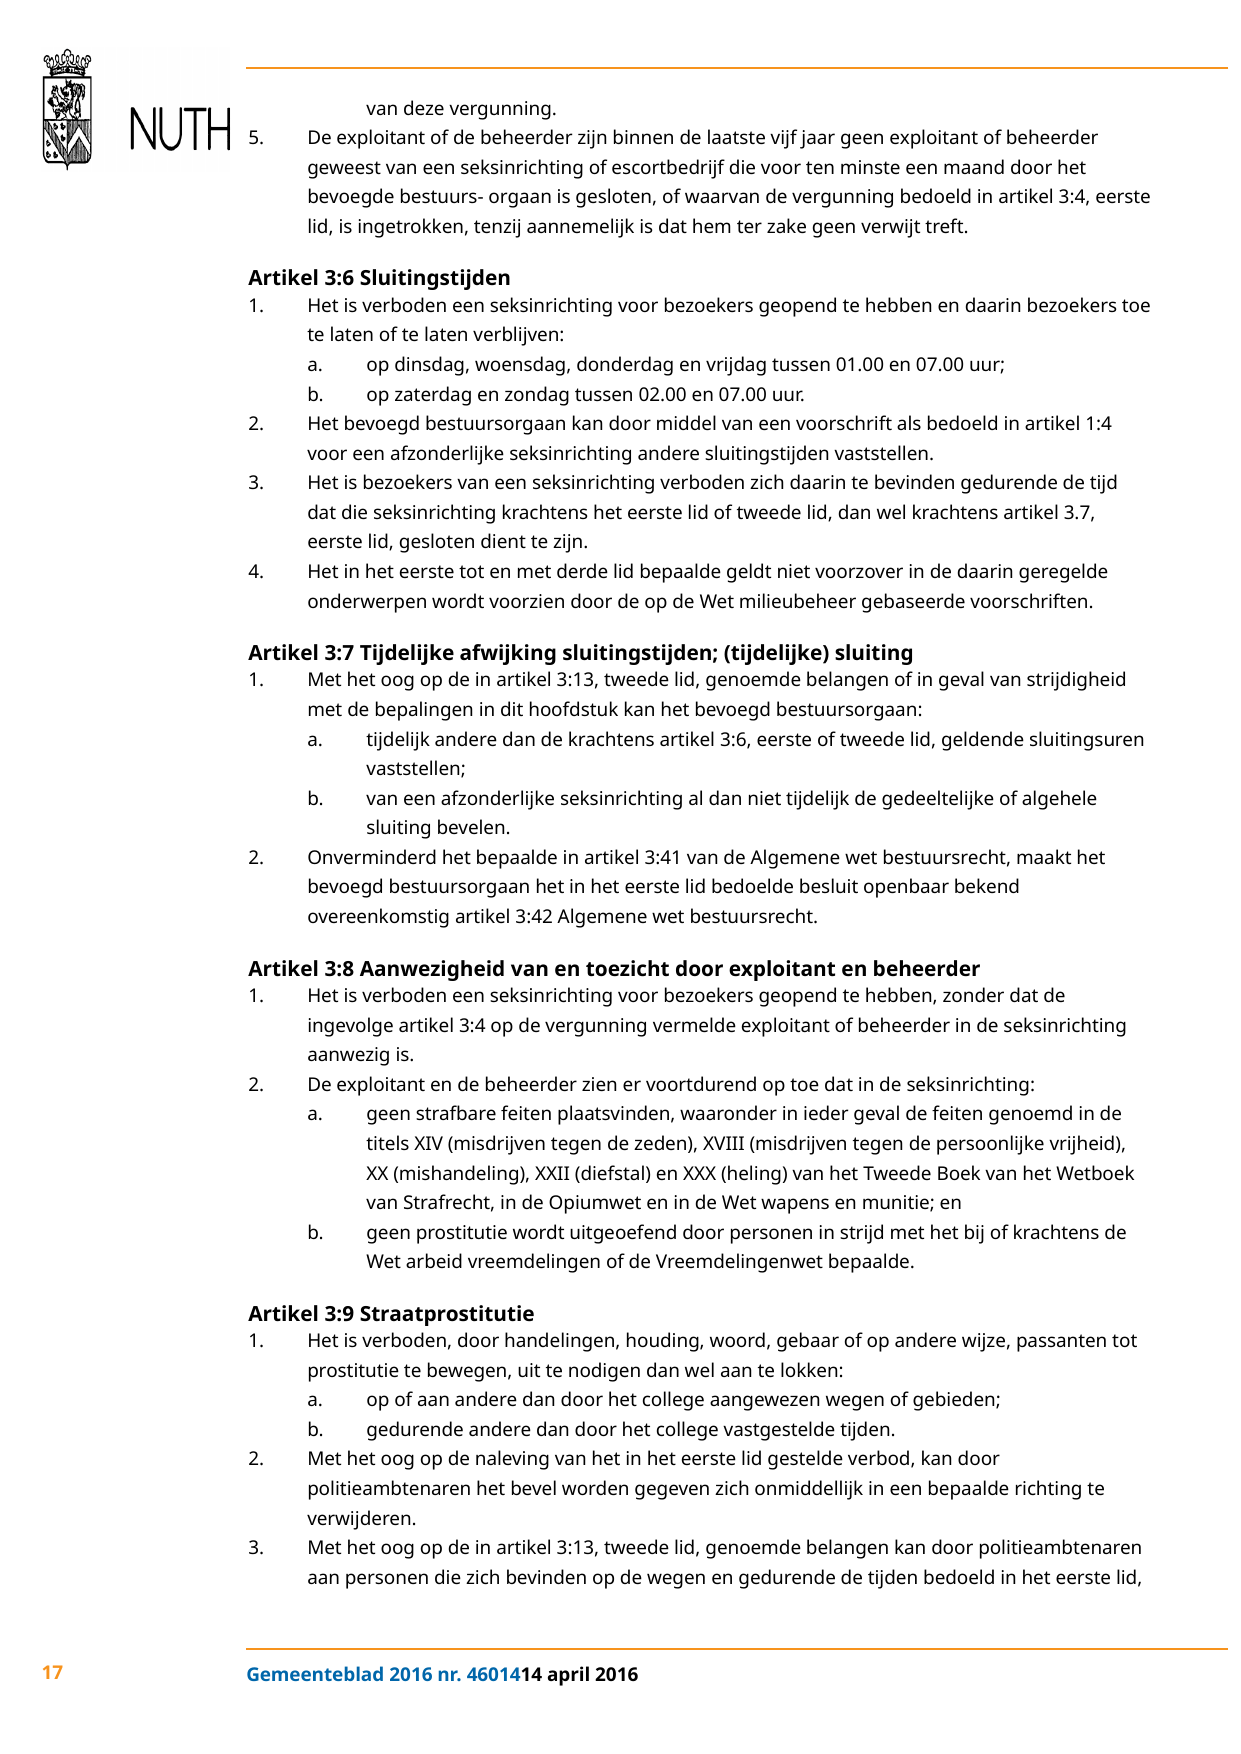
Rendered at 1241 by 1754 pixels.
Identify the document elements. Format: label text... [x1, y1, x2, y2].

list Het is verboden, door handelingen, houding, woord, gebaar of op andere wijze, passanten tot prostitutie te bewegen, uit te nodigen dan wel aan te lokken: [248, 1327, 1152, 1383]
list Onverminderd het bepaalde in artikel 3:41 van de Algemene wet bestuursrecht, maakt het bevoegd bestuursorgaan het in het eerste lid bedoelde besluit openbaar bekend overeenkomstig artikel 3:42 Algemene wet bestuursrecht. [248, 844, 1152, 929]
list Het is bezoekers van een seksinrichting verboden zich daarin te bevinden gedurende de tijd dat die seksinrichting krachtens het eerste lid of tweede lid, dan wel krachtens artikel 3.7, eerste lid, gesloten dient te zijn. [248, 469, 1152, 554]
list op of aan andere dan door het college aangewezen wegen of gebieden; [307, 1386, 1152, 1412]
list geen strafbare feiten plaatsvinden, waaronder in ieder geval de feiten genoemd in de titels XIV (misdrijven tegen de zeden), XVIII (misdrijven tegen de persoonlijke vrijheid), XX (mishandeling), XXII (diefstal) en XXX (heling) van het Tweede Boek van het Wetboek van Strafrecht, in de Opiumwet en in de Wet wapens en munitie; en [307, 1101, 1152, 1215]
picture [41, 47, 231, 172]
list Met het oog op de in artikel 3:13, tweede lid, genoemde belangen of in geval van strijdigheid met de bepalingen in dit hoofdstuk kan het bevoegd bestuursorgaan: [248, 667, 1152, 722]
list op zaterdag en zondag tussen 02.00 en 07.00 uur. [307, 381, 1152, 406]
list Het in het eerste tot en met derde lid bepaalde geldt niet voorzover in de daarin geregelde onderwerpen wordt voorzien door de op de Wet milieubeheer gebaseerde voorschriften. [248, 558, 1152, 613]
list van deze vergunning. [307, 95, 1152, 121]
list gedurende andere dan door het college vastgestelde tijden. [307, 1416, 1152, 1442]
text Artikel 3:7 Tijdelijke afwijking sluitingstijden; (tijdelijke) sluiting [248, 638, 1152, 667]
list De exploitant en de beheerder zien er voortdurend op toe dat in de seksinrichting: [248, 1071, 1152, 1097]
list van een afzonderlijke seksinrichting al dan niet tijdelijk de gedeeltelijke of algehele sluiting bevelen. [307, 785, 1152, 840]
list Het is verboden een seksinrichting voor bezoekers geopend te hebben, zonder dat de ingevolge artikel 3:4 op de vergunning vermelde exploitant of beheerder in de seksinrichting aanwezig is. [248, 982, 1152, 1067]
list geen prostitutie wordt uitgeoefend door personen in strijd met het bij of krachtens de Wet arbeid vreemdelingen of de Vreemdelingenwet bepaalde. [307, 1219, 1152, 1274]
text Artikel 3:8 Aanwezigheid van en toezicht door exploitant en beheerder [248, 954, 1152, 982]
list Met het oog op de in artikel 3:13, tweede lid, genoemde belangen kan door politieambtenaren aan personen die zich bevinden op de wegen en gedurende de tijden bedoeld in het eerste lid, [248, 1534, 1152, 1590]
list De exploitant of de beheerder zijn binnen de laatste vijf jaar geen exploitant of beheerder geweest van een seksinrichting of escortbedrijf die voor ten minste een maand door het bevoegde bestuurs- orgaan is gesloten, of waarvan de vergunning bedoeld in artikel 3:4, eerste lid, is ingetrokken, tenzij aannemelijk is dat hem ter zake geen verwijt treft. [248, 124, 1152, 239]
list Met het oog op de naleving van het in het eerste lid gestelde verbod, kan door politieambtenaren het bevel worden gegeven zich onmiddellijk in een bepaalde richting te verwijderen. [248, 1446, 1152, 1531]
text Artikel 3:6 Sluitingstijden [248, 263, 1152, 292]
list op dinsdag, woensdag, donderdag en vrijdag tussen 01.00 en 07.00 uur; [307, 351, 1152, 377]
list tijdelijk andere dan de krachtens artikel 3:6, eerste of tweede lid, geldende sluitingsuren vaststellen; [307, 726, 1152, 781]
text Artikel 3:9 Straatprostitutie [248, 1299, 1152, 1327]
list Het bevoegd bestuursorgaan kan door middel van een voorschrift als bedoeld in artikel 1:4 voor een afzonderlijke seksinrichting andere sluitingstijden vaststellen. [248, 410, 1152, 466]
list Het is verboden een seksinrichting voor bezoekers geopend te hebben en daarin bezoekers toe te laten of te laten verblijven: [248, 292, 1152, 347]
